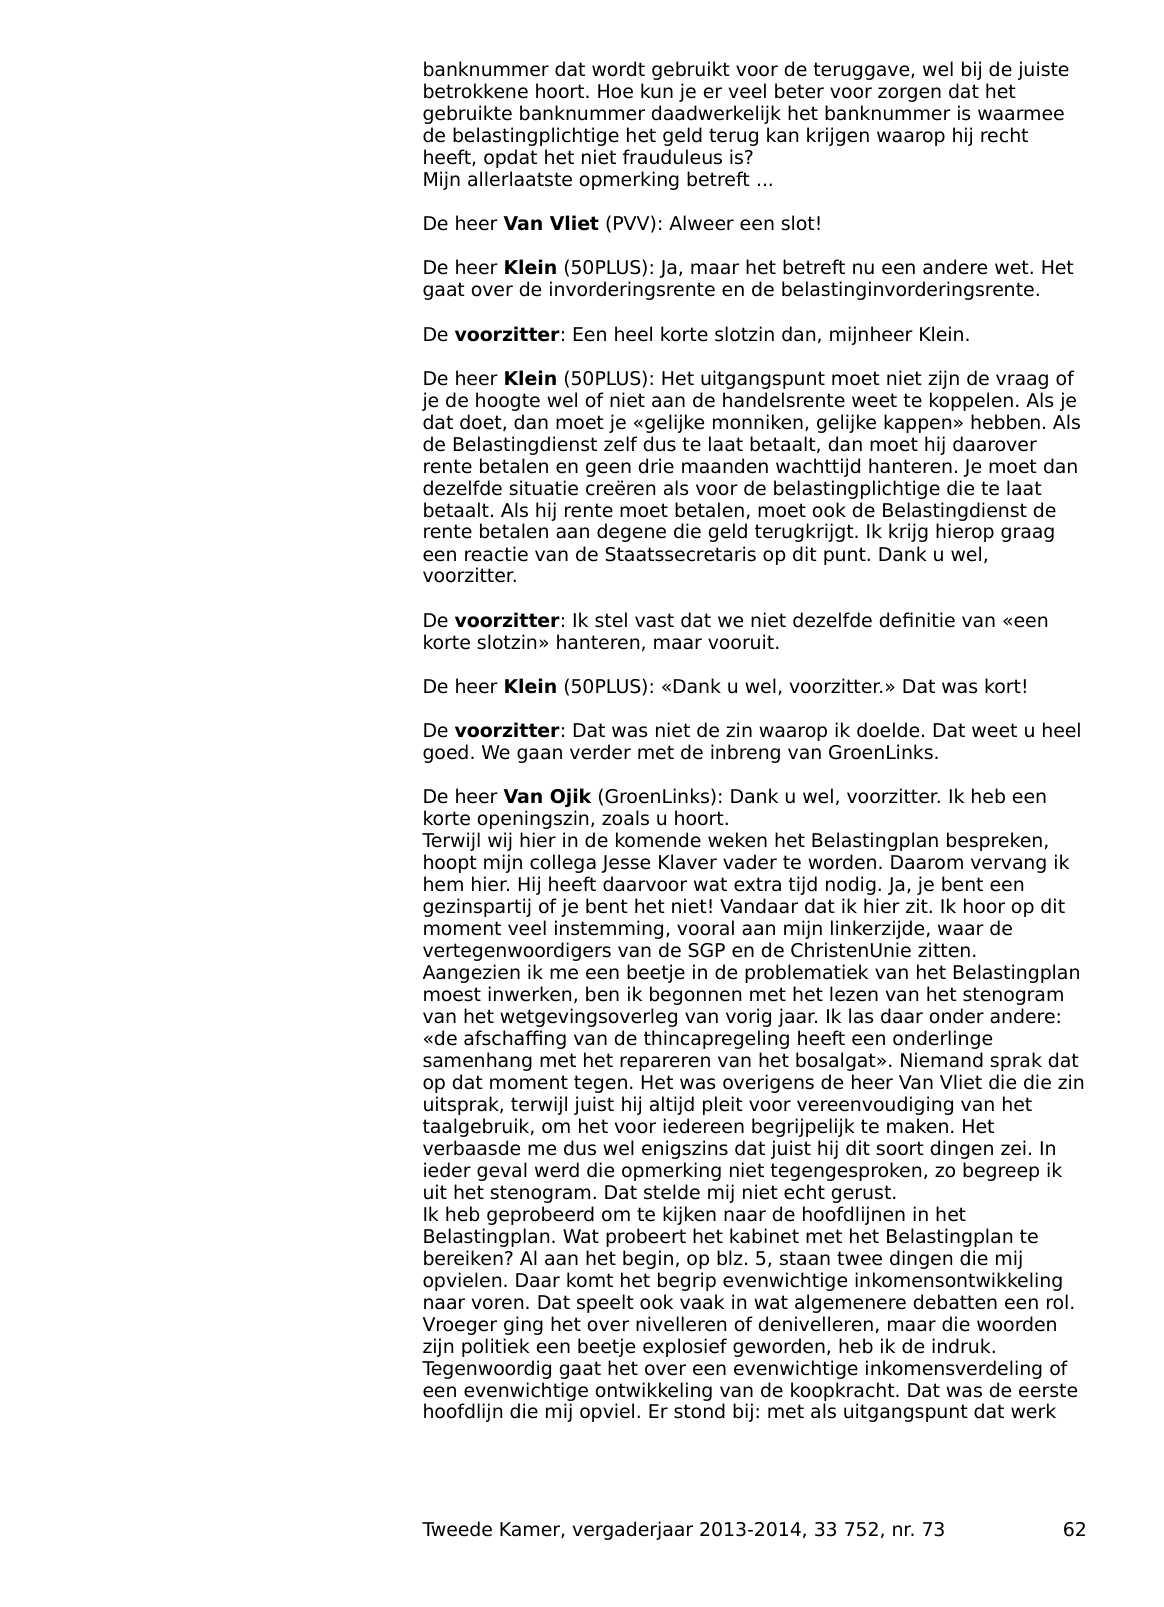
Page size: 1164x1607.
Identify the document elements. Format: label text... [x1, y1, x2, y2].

text De heer Klein (50PLUS): «Dank u wel, voorzitter.» Dat was kort! [422, 676, 1087, 698]
text Terwijl wij hier in de komende weken het Belastingplan bespreken, hoopt mijn collega Jesse Klaver vader te worden. Daarom vervang ik hem hier. Hij heeft daarvoor wat extra tijd nodig. Ja, je bent een gezinspartij of je bent het niet! Vandaar dat ik hier zit. Ik hoor op dit moment veel instemming, vooral aan mijn linkerzijde, waar de vertegenwoordigers van de SGP en de ChristenUnie zitten. [422, 830, 1087, 962]
text De voorzitter: Een heel korte slotzin dan, mijnheer Klein. [422, 323, 1087, 345]
text De voorzitter: Ik stel vast dat we niet dezelfde definitie van «een korte slotzin» hanteren, maar vooruit. [422, 609, 1087, 653]
text De heer Van Ojik (GroenLinks): Dank u wel, voorzitter. Ik heb een korte openingszin, zoals u hoort. [422, 786, 1087, 830]
text De heer Van Vliet (PVV): Alweer een slot! [422, 213, 1087, 235]
text De voorzitter: Dat was niet de zin waarop ik doelde. Dat weet u heel goed. We gaan verder met de inbreng van GroenLinks. [422, 720, 1087, 764]
text Aangezien ik me een beetje in de problematiek van het Belastingplan moest inwerken, ben ik begonnen met het lezen van het stenogram van het wetgevingsoverleg van vorig jaar. Ik las daar onder andere: «de afschaffing van de thincapregeling heeft een onderlinge samenhang met het repareren van het bosalgat». Niemand sprak dat op dat moment tegen. Het was overigens de heer Van Vliet die die zin uitsprak, terwijl juist hij altijd pleit voor vereenvoudiging van het taalgebruik, om het voor iedereen begrijpelijk te maken. Het verbaasde me dus wel enigszins dat juist hij dit soort dingen zei. In ieder geval werd die opmerking niet tegengesproken, zo begreep ik uit het stenogram. Dat stelde mij niet echt gerust. [422, 962, 1087, 1204]
text Mijn allerlaatste opmerking betreft ... [422, 169, 1087, 191]
text Ik heb geprobeerd om te kijken naar de hoofdlijnen in het Belastingplan. Wat probeert het kabinet met het Belastingplan te bereiken? Al aan het begin, op blz. 5, staan twee dingen die mij opvielen. Daar komt het begrip evenwichtige inkomensontwikkeling naar voren. Dat speelt ook vaak in wat algemenere debatten een rol. Vroeger ging het over nivelleren of denivelleren, maar die woorden zijn politiek een beetje explosief geworden, heb ik de indruk. Tegenwoordig gaat het over een evenwichtige inkomensverdeling of een evenwichtige ontwikkeling van de koopkracht. Dat was de eerste hoofdlijn die mij opviel. Er stond bij: met als uitgangspunt dat werk [422, 1204, 1087, 1423]
text De heer Klein (50PLUS): Het uitgangspunt moet niet zijn de vraag of je de hoogte wel of niet aan de handelsrente weet te koppelen. Als je dat doet, dan moet je «gelijke monniken, gelijke kappen» hebben. Als de Belastingdienst zelf dus te laat betaalt, dan moet hij daarover rente betalen en geen drie maanden wachttijd hanteren. Je moet dan dezelfde situatie creëren als voor de belastingplichtige die te laat betaalt. Als hij rente moet betalen, moet ook de Belastingdienst de rente betalen aan degene die geld terugkrijgt. Ik krijg hierop graag een reactie van de Staatssecretaris op dit punt. Dank u wel, voorzitter. [422, 368, 1087, 587]
text banknummer dat wordt gebruikt voor de teruggave, wel bij de juiste betrokkene hoort. Hoe kun je er veel beter voor zorgen dat het gebruikte banknummer daadwerkelijk het banknummer is waarmee de belastingplichtige het geld terug kan krijgen waarop hij recht heeft, opdat het niet frauduleus is? [422, 59, 1087, 169]
text De heer Klein (50PLUS): Ja, maar het betreft nu een andere wet. Het gaat over de invorderingsrente en de belastinginvorderingsrente. [422, 257, 1087, 301]
